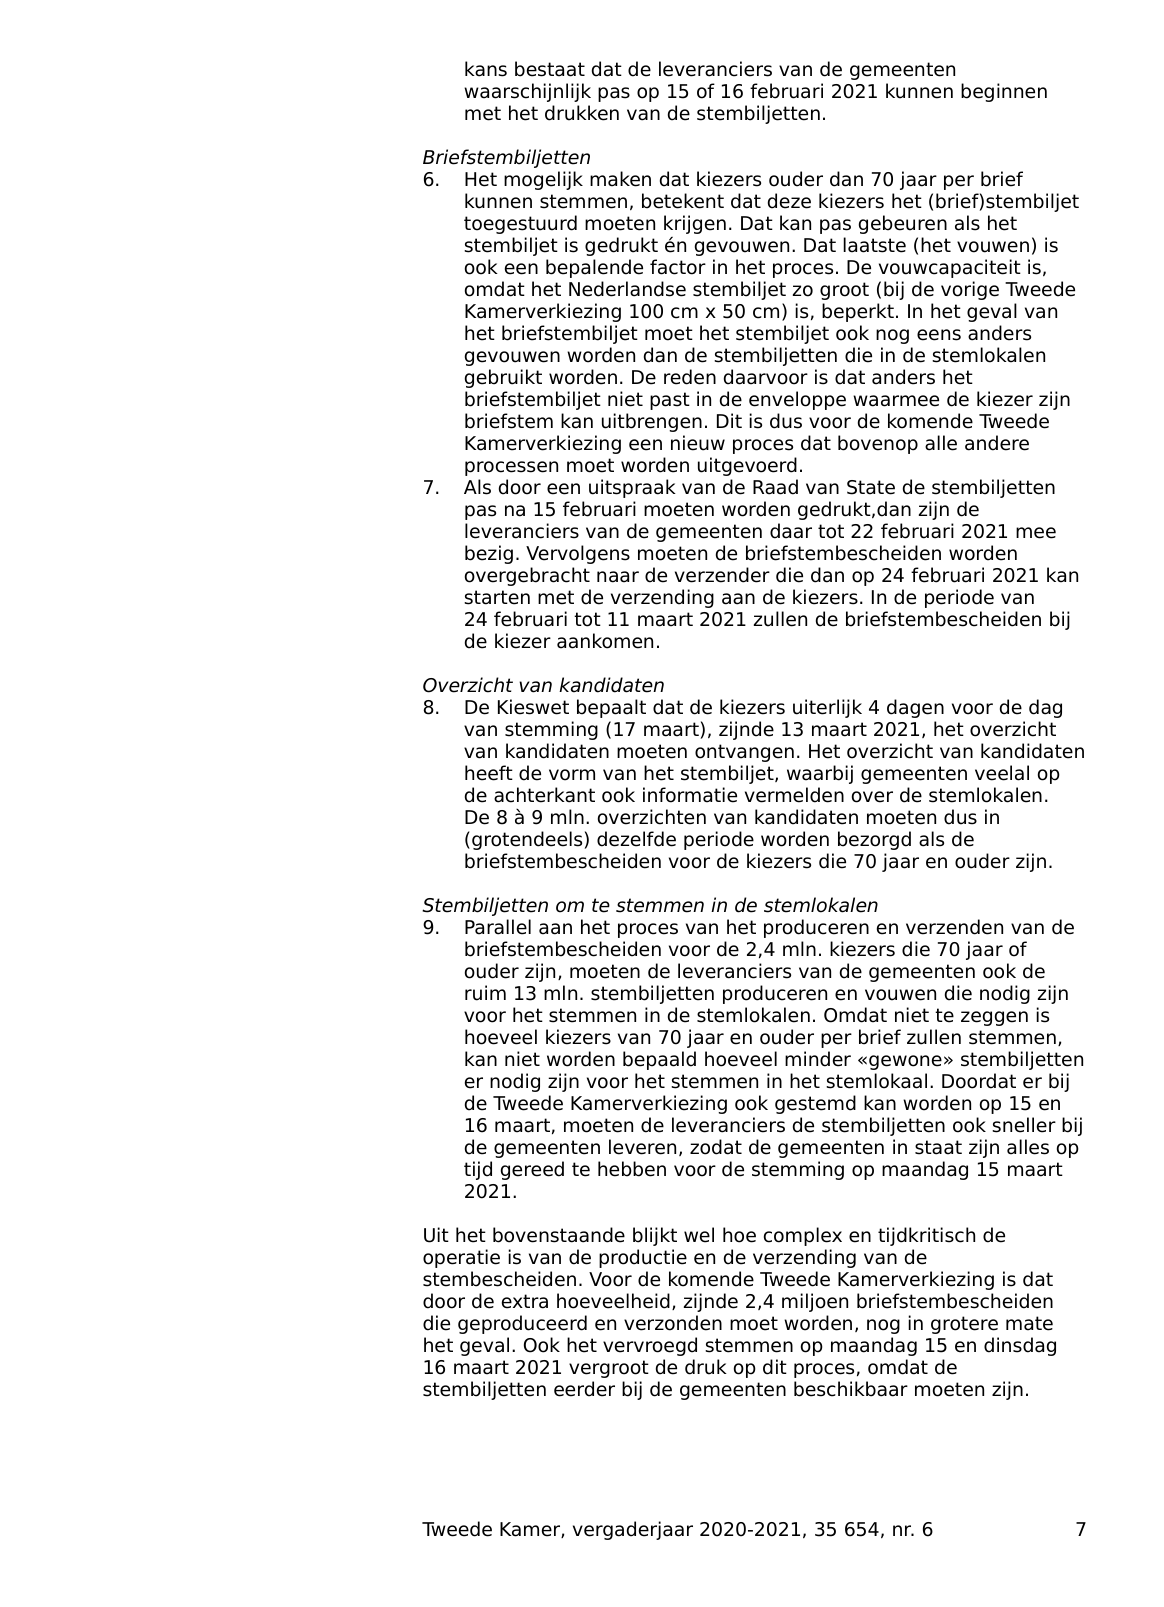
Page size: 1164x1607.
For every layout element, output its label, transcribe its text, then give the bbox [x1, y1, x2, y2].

text 9. Parallel aan het proces van het produceren en verzenden van de briefstembescheiden voor de 2,4 mln. kiezers die 70 jaar of ouder zijn, moeten de leveranciers van de gemeenten ook de ruim 13 mln. stembiljetten produceren en vouwen die nodig zijn voor het stemmen in de stemlokalen. Omdat niet te zeggen is hoeveel kiezers van 70 jaar en ouder per brief zullen stemmen, kan niet worden bepaald hoeveel minder «gewone» stembiljetten er nodig zijn voor het stemmen in het stemlokaal. Doordat er bij de Tweede Kamerverkiezing ook gestemd kan worden op 15 en 16 maart, moeten de leveranciers de stembiljetten ook sneller bij de gemeenten leveren, zodat de gemeenten in staat zijn alles op tijd gereed te hebben voor de stemming op maandag 15 maart 2021. [422, 917, 1087, 1203]
text 7. Als door een uitspraak van de Raad van State de stembiljetten pas na 15 februari moeten worden gedrukt,dan zijn de leveranciers van de gemeenten daar tot 22 februari 2021 mee bezig. Vervolgens moeten de briefstembescheiden worden overgebracht naar de verzender die dan op 24 februari 2021 kan starten met de verzending aan de kiezers. In de periode van 24 februari tot 11 maart 2021 zullen de briefstembescheiden bij de kiezer aankomen. [422, 477, 1087, 653]
text 6. Het mogelijk maken dat kiezers ouder dan 70 jaar per brief kunnen stemmen, betekent dat deze kiezers het (brief)stembiljet toegestuurd moeten krijgen. Dat kan pas gebeuren als het stembiljet is gedrukt én gevouwen. Dat laatste (het vouwen) is ook een bepalende factor in het proces. De vouwcapaciteit is, omdat het Nederlandse stembiljet zo groot (bij de vorige Tweede Kamerverkiezing 100 cm x 50 cm) is, beperkt. In het geval van het briefstembiljet moet het stembiljet ook nog eens anders gevouwen worden dan de stembiljetten die in de stemlokalen gebruikt worden. De reden daarvoor is dat anders het briefstembiljet niet past in de enveloppe waarmee de kiezer zijn briefstem kan uitbrengen. Dit is dus voor de komende Tweede Kamerverkiezing een nieuw proces dat bovenop alle andere processen moet worden uitgevoerd. [422, 169, 1087, 477]
text De 8 à 9 mln. overzichten van kandidaten moeten dus in (grotendeels) dezelfde periode worden bezorgd als de briefstembescheiden voor de kiezers die 70 jaar en ouder zijn. [464, 807, 1087, 873]
subtitle Briefstembiljetten [422, 147, 1087, 169]
subtitle Stembiljetten om te stemmen in de stemlokalen [422, 895, 1087, 917]
subtitle Overzicht van kandidaten [422, 675, 1087, 697]
text 8. De Kieswet bepaalt dat de kiezers uiterlijk 4 dagen voor de dag van stemming (17 maart), zijnde 13 maart 2021, het overzicht van kandidaten moeten ontvangen. Het overzicht van kandidaten heeft de vorm van het stembiljet, waarbij gemeenten veelal op de achterkant ook informatie vermelden over de stemlokalen. [422, 697, 1087, 807]
text kans bestaat dat de leveranciers van de gemeenten waarschijnlijk pas op 15 of 16 februari 2021 kunnen beginnen met het drukken van de stembiljetten. [422, 59, 1087, 125]
text Uit het bovenstaande blijkt wel hoe complex en tijdkritisch de operatie is van de productie en de verzending van de stembescheiden. Voor de komende Tweede Kamerverkiezing is dat door de extra hoeveelheid, zijnde 2,4 miljoen briefstembescheiden die geproduceerd en verzonden moet worden, nog in grotere mate het geval. Ook het vervroegd stemmen op maandag 15 en dinsdag 16 maart 2021 vergroot de druk op dit proces, omdat de stembiljetten eerder bij de gemeenten beschikbaar moeten zijn. [422, 1225, 1087, 1401]
